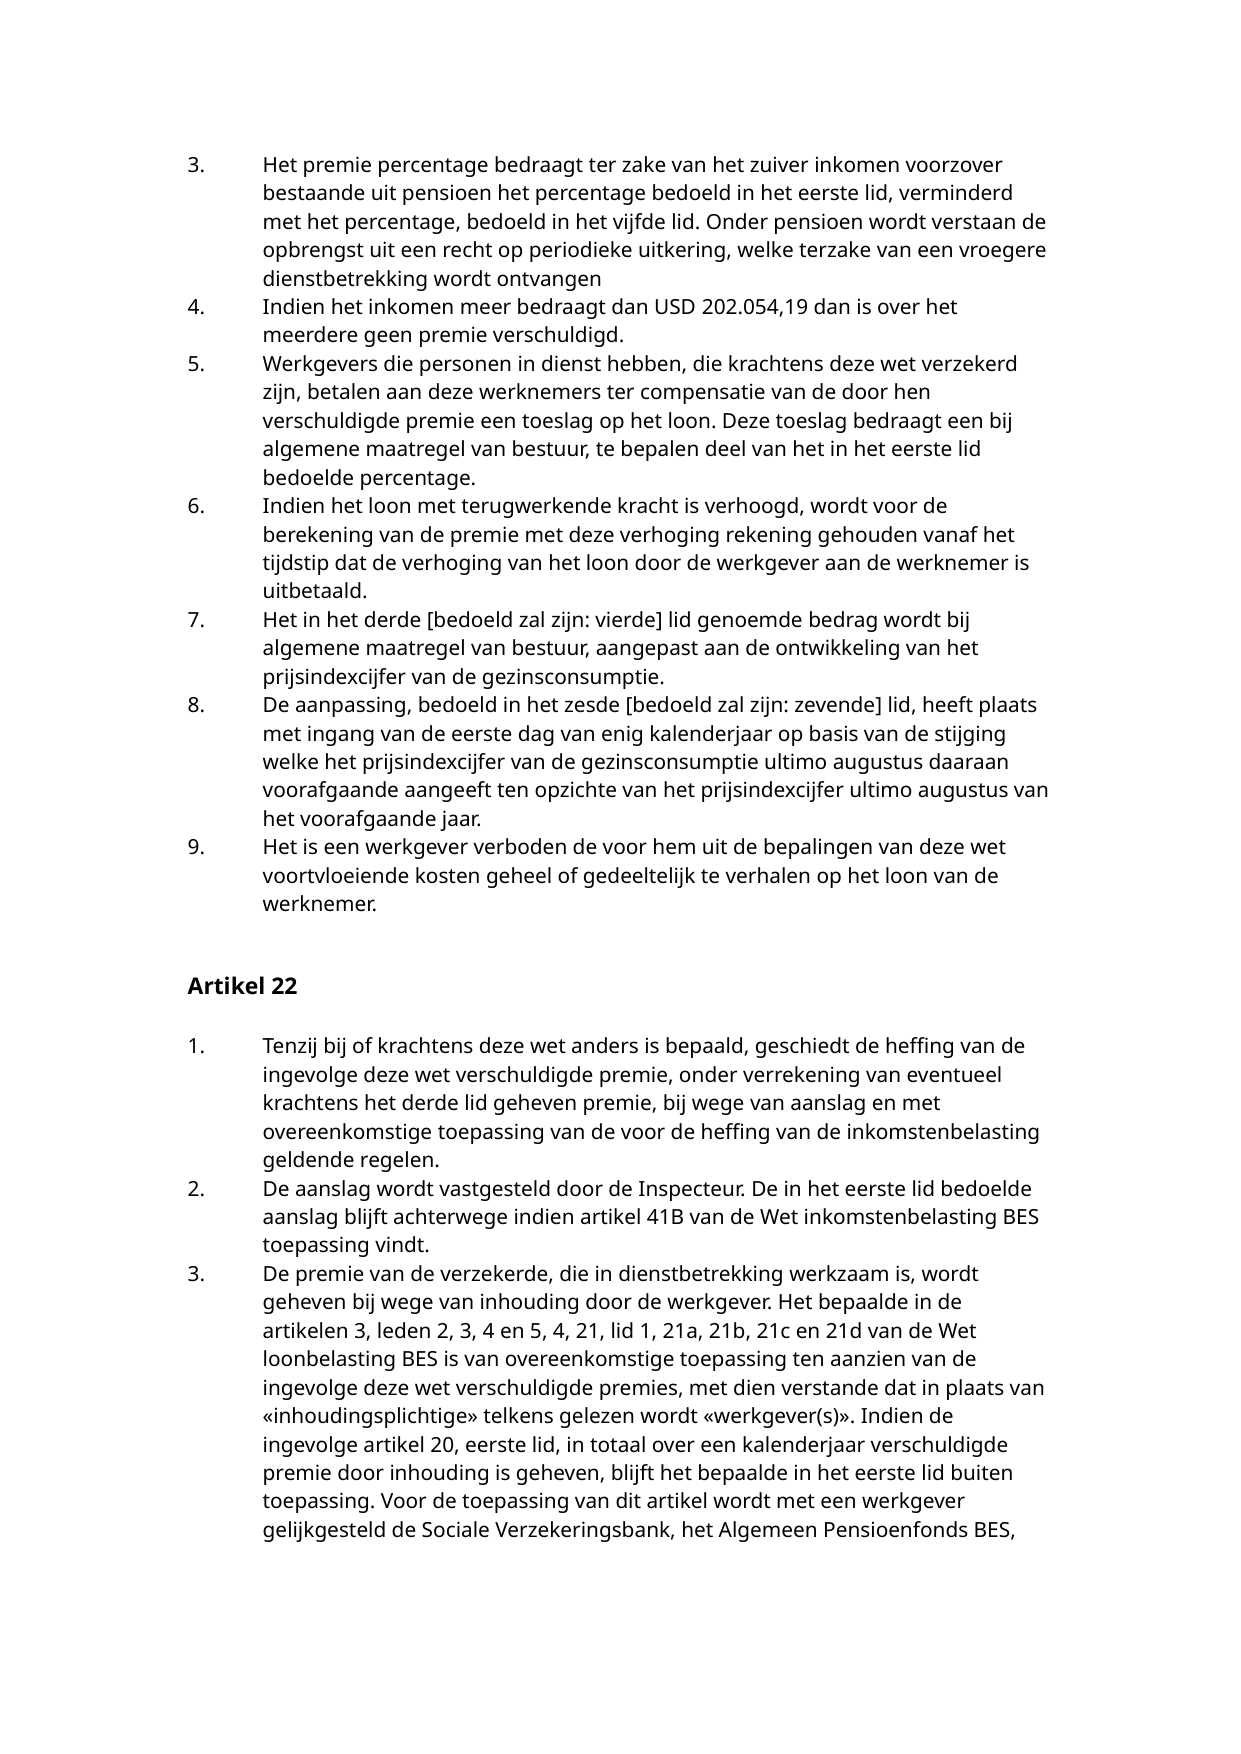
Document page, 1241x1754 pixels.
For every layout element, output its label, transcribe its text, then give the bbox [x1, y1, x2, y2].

subtitle Artikel 22 [187, 970, 1053, 1002]
list Indien het inkomen meer bedraagt dan USD 202.054,19 dan is over het meerdere geen premie verschuldigd. [187, 292, 1053, 349]
list Het is een werkgever verboden de voor hem uit de bepalingen van deze wet voortvloeiende kosten geheel of gedeeltelijk te verhalen op het loon van de werknemer. [187, 832, 1053, 918]
list Indien het loon met terugwerkende kracht is verhoogd, wordt voor de berekening van de premie met deze verhoging rekening gehouden vanaf het tijdstip dat de verhoging van het loon door de werkgever aan de werknemer is uitbetaald. [187, 491, 1053, 605]
list Het in het derde [bedoeld zal zijn: vierde] lid genoemde bedrag wordt bij algemene maatregel van bestuur, aangepast aan de ontwikkeling van het prijsindexcijfer van de gezinsconsumptie. [187, 605, 1053, 690]
list Tenzij bij of krachtens deze wet anders is bepaald, geschiedt de heffing van de ingevolge deze wet verschuldigde premie, onder verrekening van eventueel krachtens het derde lid geheven premie, bij wege van aanslag en met overeenkomstige toepassing van de voor de heffing van de inkomstenbelasting geldende regelen. [187, 1032, 1053, 1174]
list De aanpassing, bedoeld in het zesde [bedoeld zal zijn: zevende] lid, heeft plaats met ingang van de eerste dag van enig kalenderjaar op basis van de stijging welke het prijsindexcijfer van de gezinsconsumptie ultimo augustus daaraan voorafgaande aangeeft ten opzichte van het prijsindexcijfer ultimo augustus van het voorafgaande jaar. [187, 690, 1053, 832]
list Het premie percentage bedraagt ter zake van het zuiver inkomen voorzover bestaande uit pensioen het percentage bedoeld in het eerste lid, verminderd met het percentage, bedoeld in het vijfde lid. Onder pensioen wordt verstaan de opbrengst uit een recht op periodieke uitkering, welke terzake van een vroegere dienstbetrekking wordt ontvangen [187, 150, 1053, 292]
list De premie van de verzekerde, die in dienstbetrekking werkzaam is, wordt geheven bij wege van inhouding door de werkgever. Het bepaalde in de artikelen 3, leden 2, 3, 4 en 5, 4, 21, lid 1, 21a, 21b, 21c en 21d van de Wet loonbelasting BES is van overeenkomstige toepassing ten aanzien van de ingevolge deze wet verschuldigde premies, met dien verstande dat in plaats van «inhoudingsplichtige» telkens gelezen wordt «werkgever(s)». Indien de ingevolge artikel 20, eerste lid, in totaal over een kalenderjaar verschuldigde premie door inhouding is geheven, blijft het bepaalde in het eerste lid buiten toepassing. Voor de toepassing van dit artikel wordt met een werkgever gelijkgesteld de Sociale Verzekeringsbank, het Algemeen Pensioenfonds BES, [187, 1259, 1053, 1543]
list De aanslag wordt vastgesteld door de Inspecteur. De in het eerste lid bedoelde aanslag blijft achterwege indien artikel 41B van de Wet inkomstenbelasting BES toepassing vindt. [187, 1174, 1053, 1259]
list Werkgevers die personen in dienst hebben, die krachtens deze wet verzekerd zijn, betalen aan deze werknemers ter compensatie van de door hen verschuldigde premie een toeslag op het loon. Deze toeslag bedraagt een bij algemene maatregel van bestuur, te bepalen deel van het in het eerste lid bedoelde percentage. [187, 349, 1053, 491]
